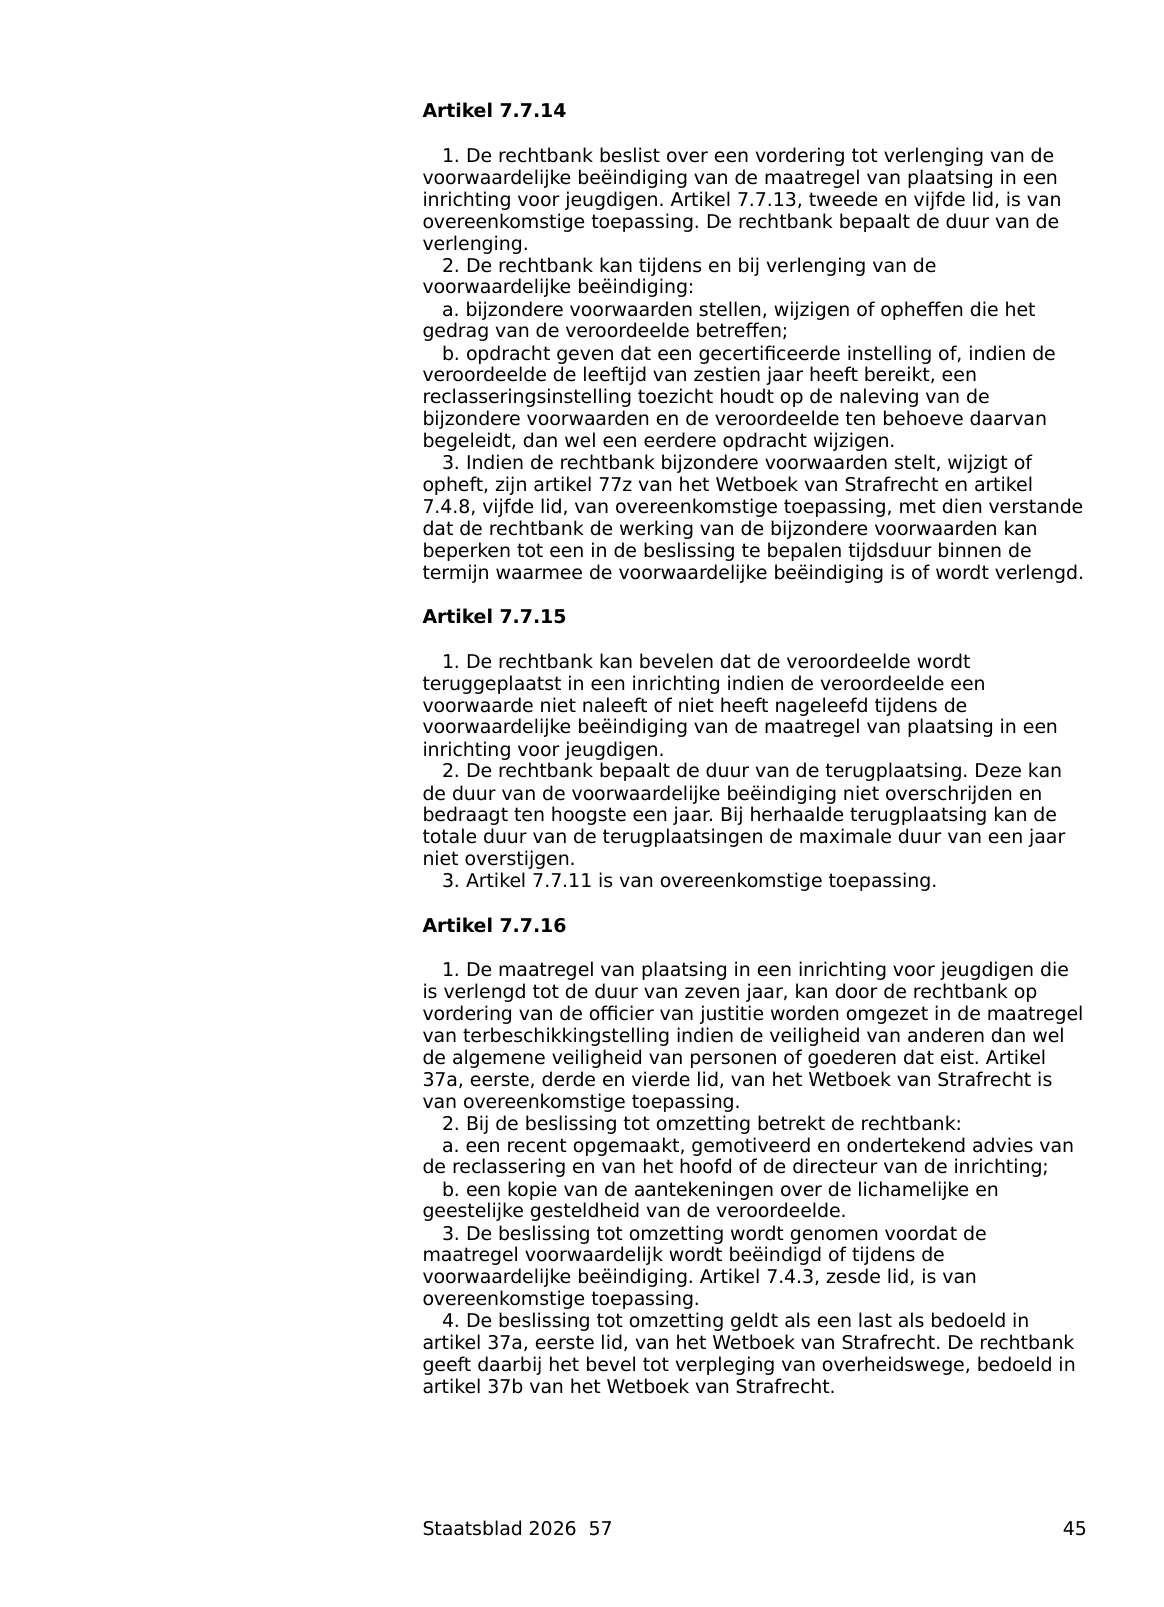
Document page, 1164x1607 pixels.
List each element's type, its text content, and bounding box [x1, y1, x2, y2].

subtitle Artikel 7.7.14 [422, 100, 1087, 122]
subtitle Artikel 7.7.15 [422, 606, 1087, 628]
text 2. De rechtbank kan tijdens en bij verlenging van de voorwaardelijke beëindiging: [422, 254, 1087, 298]
text 3. Artikel 7.7.11 is van overeenkomstige toepassing. [422, 870, 1087, 892]
subtitle Artikel 7.7.16 [422, 914, 1087, 936]
text 1. De rechtbank beslist over een vordering tot verlenging van de voorwaardelijke beëindiging van de maatregel van plaatsing in een inrichting voor jeugdigen. Artikel 7.7.13, tweede en vijfde lid, is van overeenkomstige toepassing. De rechtbank bepaalt de duur van de verlenging. [422, 144, 1087, 254]
text 3. De beslissing tot omzetting wordt genomen voordat de maatregel voorwaardelijk wordt beëindigd of tijdens de voorwaardelijke beëindiging. Artikel 7.4.3, zesde lid, is van overeenkomstige toepassing. [422, 1222, 1087, 1310]
text b. een kopie van de aantekeningen over de lichamelijke en geestelijke gesteldheid van de veroordeelde. [422, 1178, 1087, 1222]
text a. bijzondere voorwaarden stellen, wijzigen of opheffen die het gedrag van de veroordeelde betreffen; [422, 298, 1087, 342]
text 4. De beslissing tot omzetting geldt als een last als bedoeld in artikel 37a, eerste lid, van het Wetboek van Strafrecht. De rechtbank geeft daarbij het bevel tot verpleging van overheidswege, bedoeld in artikel 37b van het Wetboek van Strafrecht. [422, 1310, 1087, 1398]
text 1. De maatregel van plaatsing in een inrichting voor jeugdigen die is verlengd tot de duur van zeven jaar, kan door de rechtbank op vordering van de officier van justitie worden omgezet in de maatregel van terbeschikkingstelling indien de veiligheid van anderen dan wel de algemene veiligheid van personen of goederen dat eist. Artikel 37a, eerste, derde en vierde lid, van het Wetboek van Strafrecht is van overeenkomstige toepassing. [422, 959, 1087, 1112]
text b. opdracht geven dat een gecertificeerde instelling of, indien de veroordeelde de leeftijd van zestien jaar heeft bereikt, een reclasseringsinstelling toezicht houdt op de naleving van de bijzondere voorwaarden en de veroordeelde ten behoeve daarvan begeleidt, dan wel een eerdere opdracht wijzigen. [422, 342, 1087, 452]
text 2. Bij de beslissing tot omzetting betrekt de rechtbank: [422, 1112, 1087, 1134]
text 1. De rechtbank kan bevelen dat de veroordeelde wordt teruggeplaatst in een inrichting indien de veroordeelde een voorwaarde niet naleeft of niet heeft nageleefd tijdens de voorwaardelijke beëindiging van de maatregel van plaatsing in een inrichting voor jeugdigen. [422, 651, 1087, 760]
text 3. Indien de rechtbank bijzondere voorwaarden stelt, wijzigt of opheft, zijn artikel 77z van het Wetboek van Strafrecht en artikel 7.4.8, vijfde lid, van overeenkomstige toepassing, met dien verstande dat de rechtbank de werking van de bijzondere voorwaarden kan beperken tot een in de beslissing te bepalen tijdsduur binnen de termijn waarmee de voorwaardelijke beëindiging is of wordt verlengd. [422, 452, 1087, 584]
text a. een recent opgemaakt, gemotiveerd en ondertekend advies van de reclassering en van het hoofd of de directeur van de inrichting; [422, 1134, 1087, 1178]
text 2. De rechtbank bepaalt de duur van de terugplaatsing. Deze kan de duur van de voorwaardelijke beëindiging niet overschrijden en bedraagt ten hoogste een jaar. Bij herhaalde terugplaatsing kan de totale duur van de terugplaatsingen de maximale duur van een jaar niet overstijgen. [422, 760, 1087, 870]
